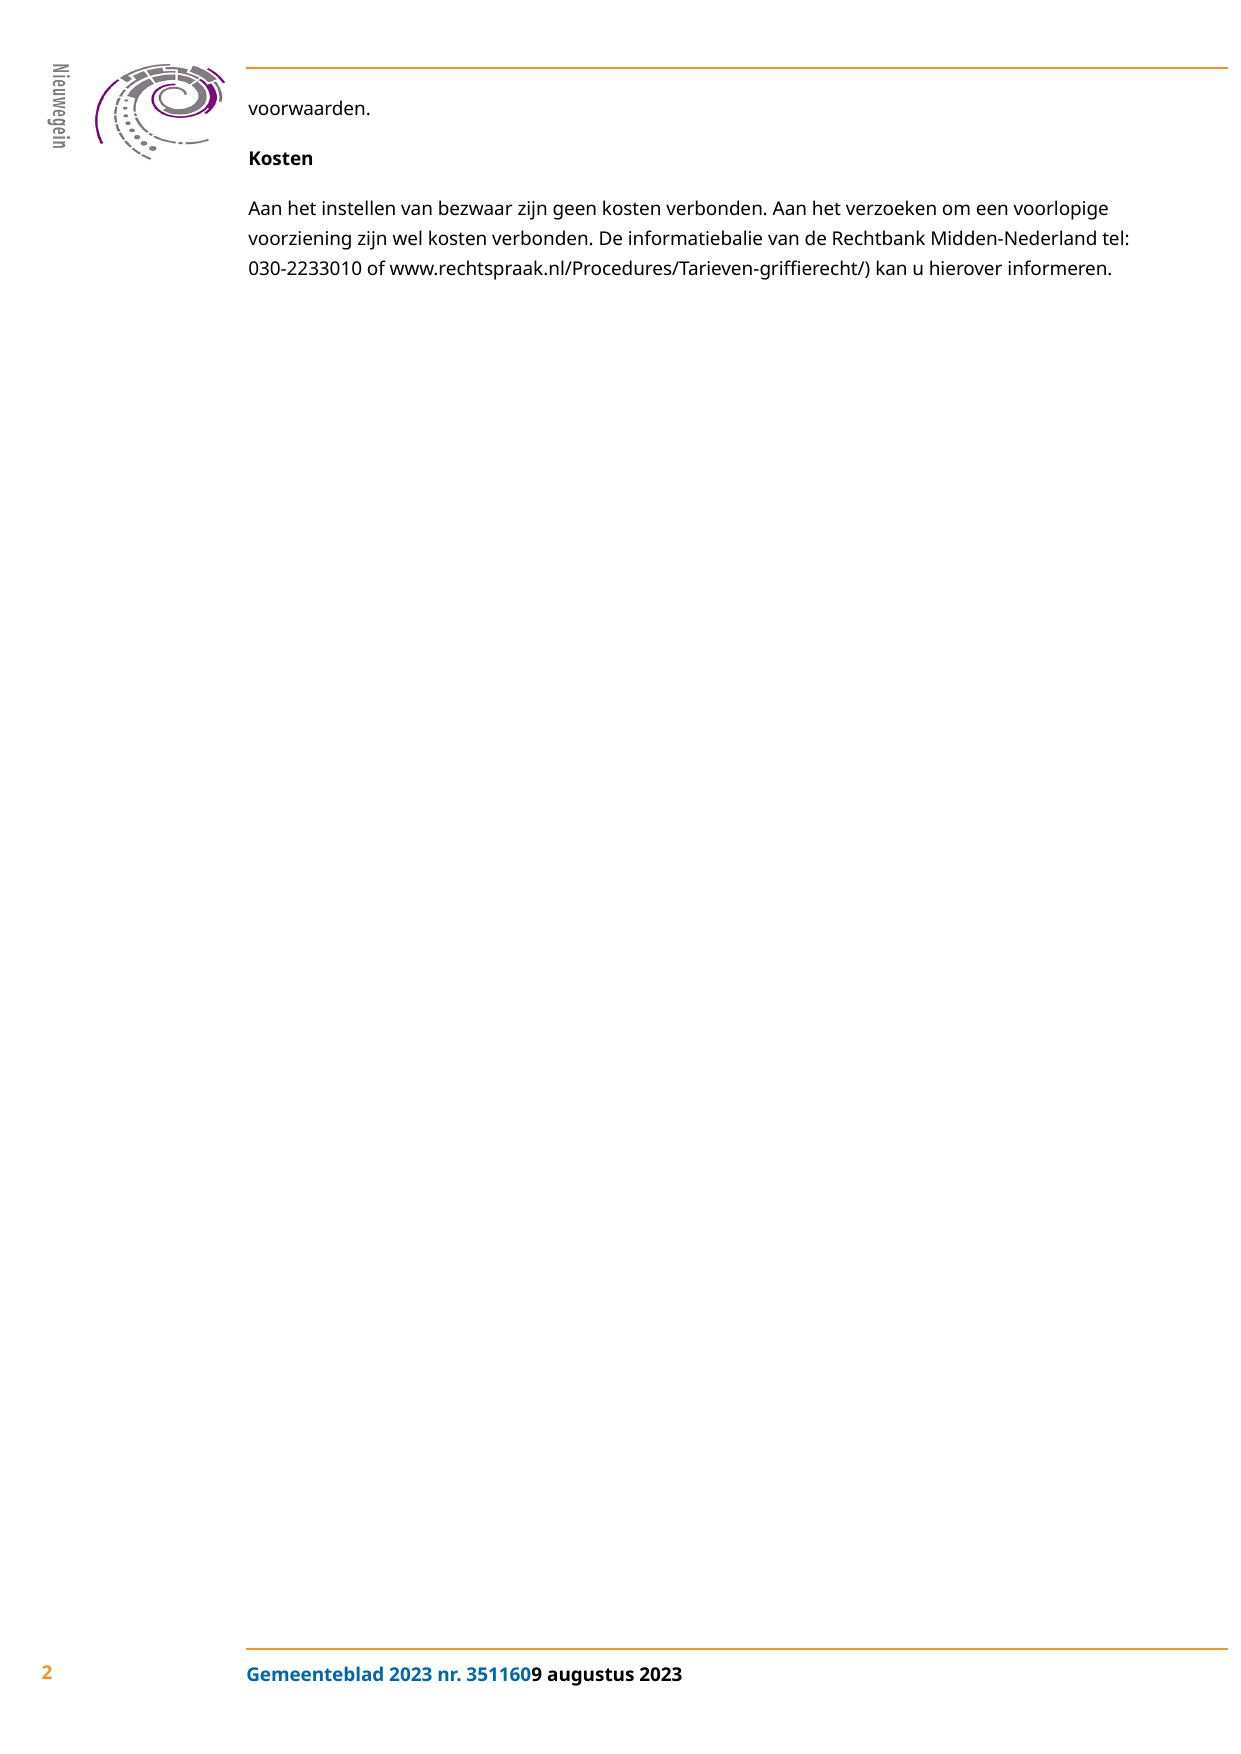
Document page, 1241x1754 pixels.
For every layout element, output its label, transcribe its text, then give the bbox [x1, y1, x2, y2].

text Aan het instellen van bezwaar zijn geen kosten verbonden. Aan het verzoeken om een voorlopige voorziening zijn wel kosten verbonden. De informatiebalie van de Rechtbank Midden-Nederland tel: 030-2233010 of www.rechtspraak.nl/Procedures/Tarieven-griffierecht/) kan u hierover informeren. [248, 196, 1152, 281]
picture [41, 47, 231, 172]
text voorwaarden. [248, 95, 1152, 121]
text Kosten [248, 145, 1152, 171]
